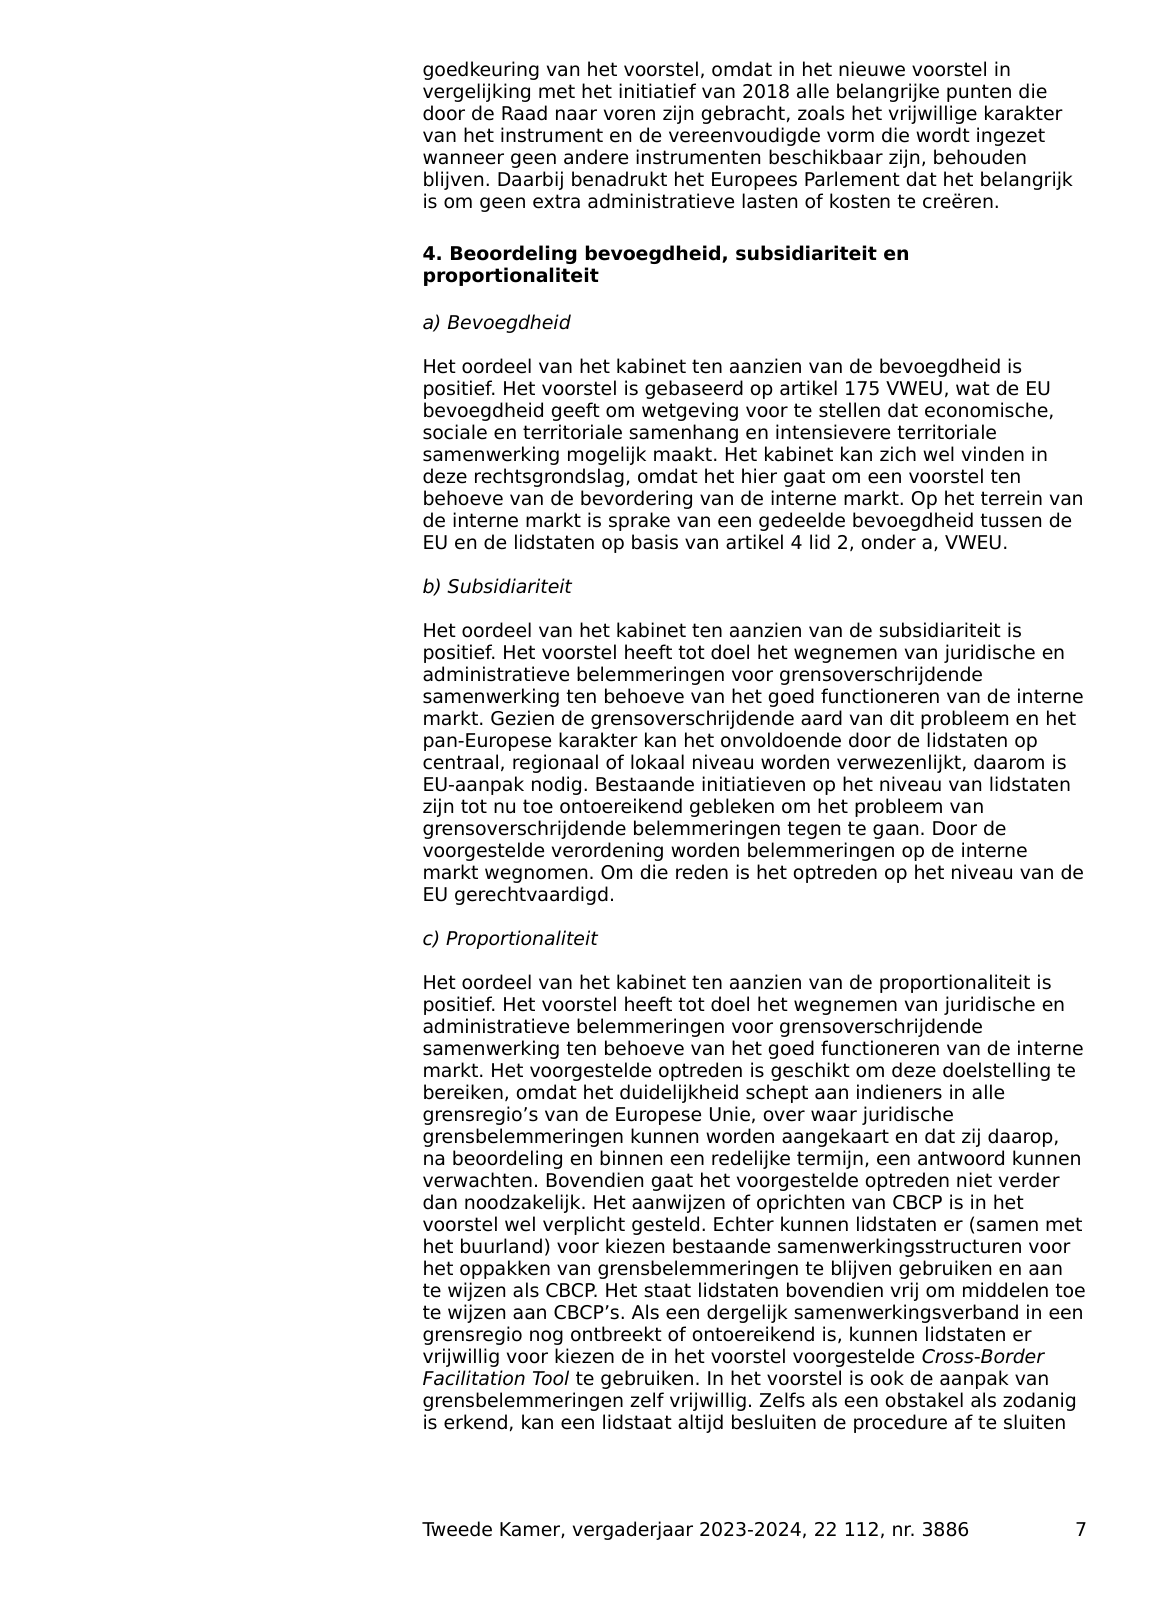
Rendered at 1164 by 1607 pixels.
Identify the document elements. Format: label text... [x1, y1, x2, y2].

subtitle a) Bevoegdheid [422, 312, 1087, 334]
text Het oordeel van het kabinet ten aanzien van de subsidiariteit is positief. Het voorstel heeft tot doel het wegnemen van juridische en administratieve belemmeringen voor grensoverschrijdende samenwerking ten behoeve van het goed functioneren van de interne markt. Gezien de grensoverschrijdende aard van dit probleem en het pan-Europese karakter kan het onvoldoende door de lidstaten op centraal, regionaal of lokaal niveau worden verwezenlijkt, daarom is EU-aanpak nodig. Bestaande initiatieven op het niveau van lidstaten zijn tot nu toe ontoereikend gebleken om het probleem van grensoverschrijdende belemmeringen tegen te gaan. Door de voorgestelde verordening worden belemmeringen op de interne markt wegnomen. Om die reden is het optreden op het niveau van de EU gerechtvaardigd. [422, 620, 1087, 906]
text Het oordeel van het kabinet ten aanzien van de bevoegdheid is positief. Het voorstel is gebaseerd op artikel 175 VWEU, wat de EU bevoegdheid geeft om wetgeving voor te stellen dat economische, sociale en territoriale samenhang en intensievere territoriale samenwerking mogelijk maakt. Het kabinet kan zich wel vinden in deze rechtsgrondslag, omdat het hier gaat om een voorstel ten behoeve van de bevordering van de interne markt. Op het terrein van de interne markt is sprake van een gedeelde bevoegdheid tussen de EU en de lidstaten op basis van artikel 4 lid 2, onder a, VWEU. [422, 356, 1087, 554]
subtitle 4. Beoordeling bevoegdheid, subsidiariteit en proportionaliteit [422, 243, 1087, 287]
text Het oordeel van het kabinet ten aanzien van de proportionaliteit is positief. Het voorstel heeft tot doel het wegnemen van juridische en administratieve belemmeringen voor grensoverschrijdende samenwerking ten behoeve van het goed functioneren van de interne markt. Het voorgestelde optreden is geschikt om deze doelstelling te bereiken, omdat het duidelijkheid schept aan indieners in alle grensregio’s van de Europese Unie, over waar juridische grensbelemmeringen kunnen worden aangekaart en dat zij daarop, na beoordeling en binnen een redelijke termijn, een antwoord kunnen verwachten. Bovendien gaat het voorgestelde optreden niet verder dan noodzakelijk. Het aanwijzen of oprichten van CBCP is in het voorstel wel verplicht gesteld. Echter kunnen lidstaten er (samen met het buurland) voor kiezen bestaande samenwerkingsstructuren voor het oppakken van grensbelemmeringen te blijven gebruiken en aan te wijzen als CBCP. Het staat lidstaten bovendien vrij om middelen toe te wijzen aan CBCP’s. Als een dergelijk samenwerkingsverband in een grensregio nog ontbreekt of ontoereikend is, kunnen lidstaten er vrijwillig voor kiezen de in het voorstel voorgestelde Cross-Border Facilitation Tool te gebruiken. In het voorstel is ook de aanpak van grensbelemmeringen zelf vrijwillig. Zelfs als een obstakel als zodanig is erkend, kan een lidstaat altijd besluiten de procedure af te sluiten [422, 972, 1087, 1434]
text goedkeuring van het voorstel, omdat in het nieuwe voorstel in vergelijking met het initiatief van 2018 alle belangrijke punten die door de Raad naar voren zijn gebracht, zoals het vrijwillige karakter van het instrument en de vereenvoudigde vorm die wordt ingezet wanneer geen andere instrumenten beschikbaar zijn, behouden blijven. Daarbij benadrukt het Europees Parlement dat het belangrijk is om geen extra administratieve lasten of kosten te creëren. [422, 59, 1087, 213]
subtitle c) Proportionaliteit [422, 928, 1087, 950]
subtitle b) Subsidiariteit [422, 576, 1087, 598]
